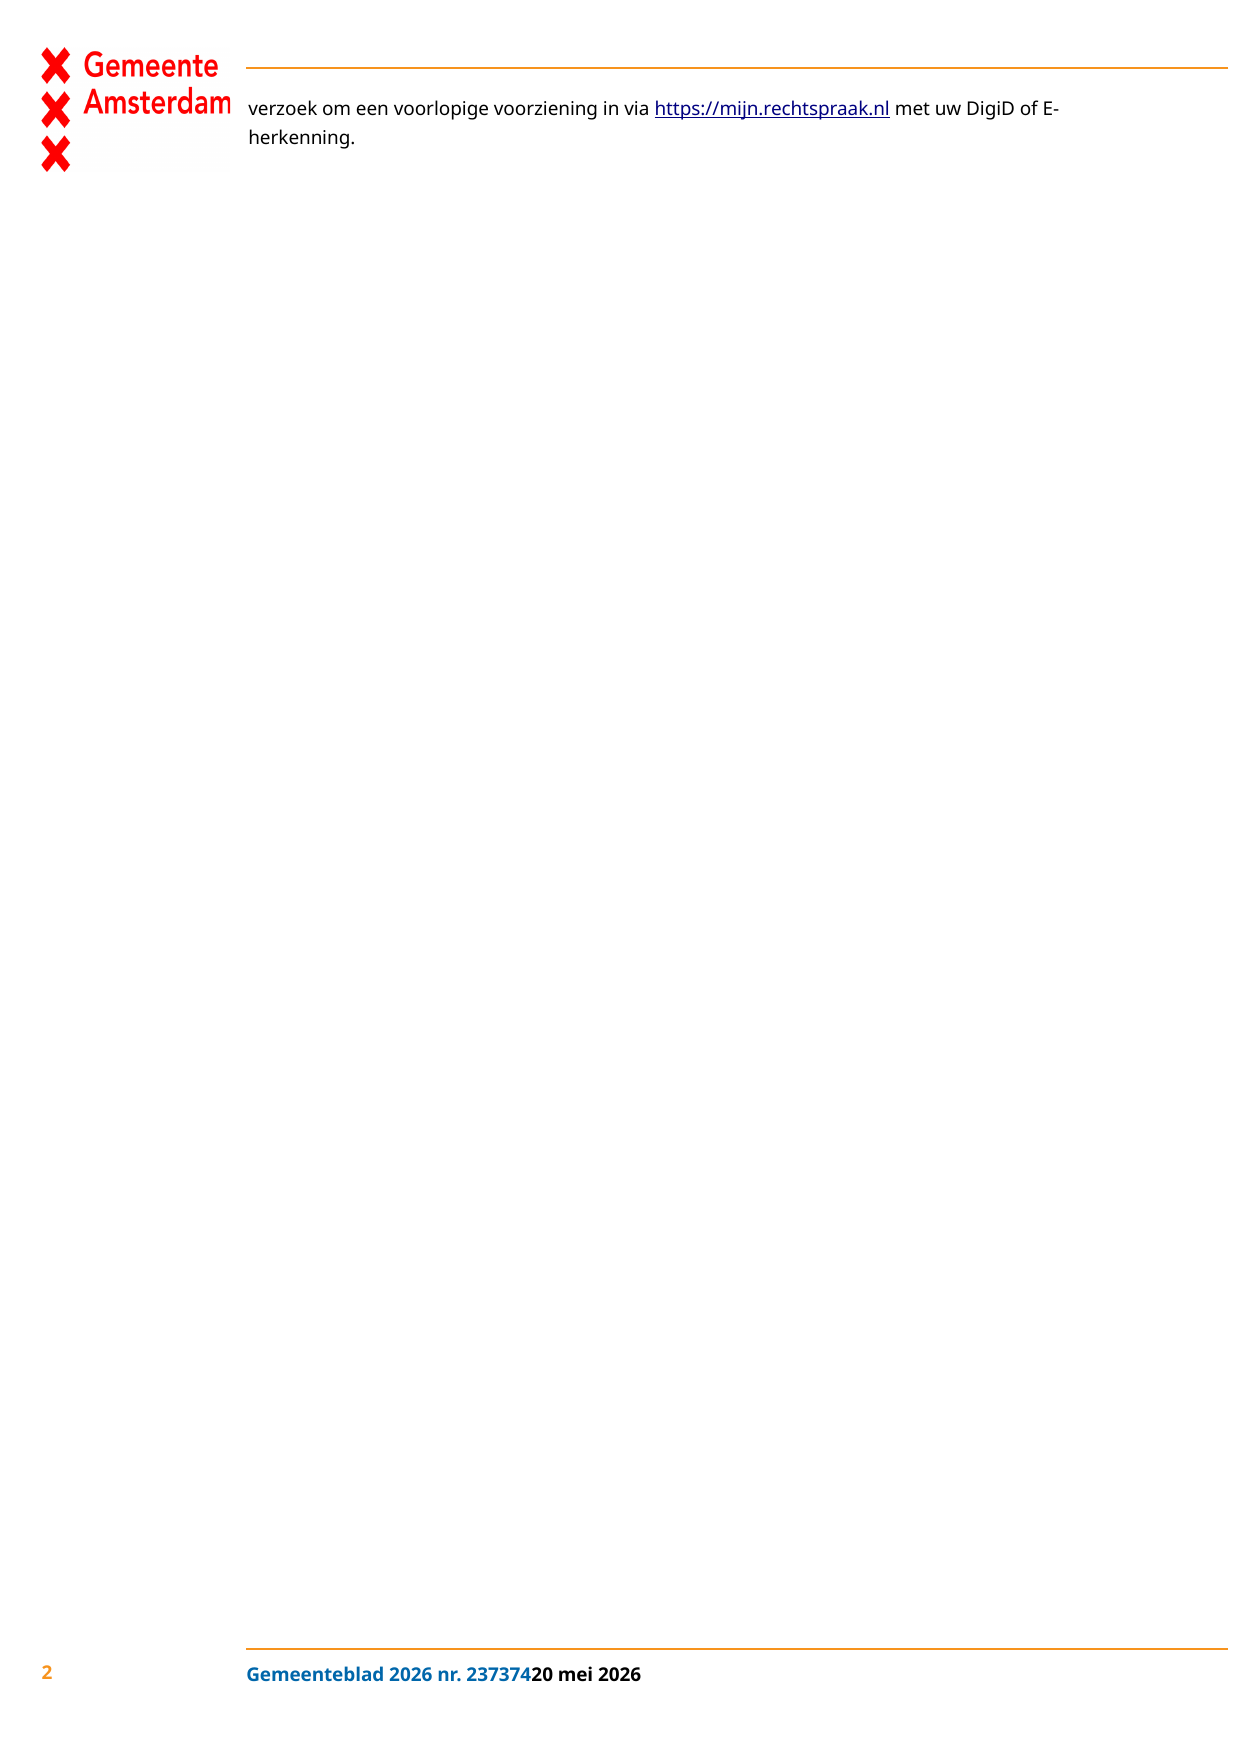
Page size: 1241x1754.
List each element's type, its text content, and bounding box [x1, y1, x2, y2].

text verzoek om een voorlopige voorziening in via https://mijn.rechtspraak.nl met uw DigiD of E-herkenning. [248, 95, 1152, 150]
picture [41, 47, 231, 172]
